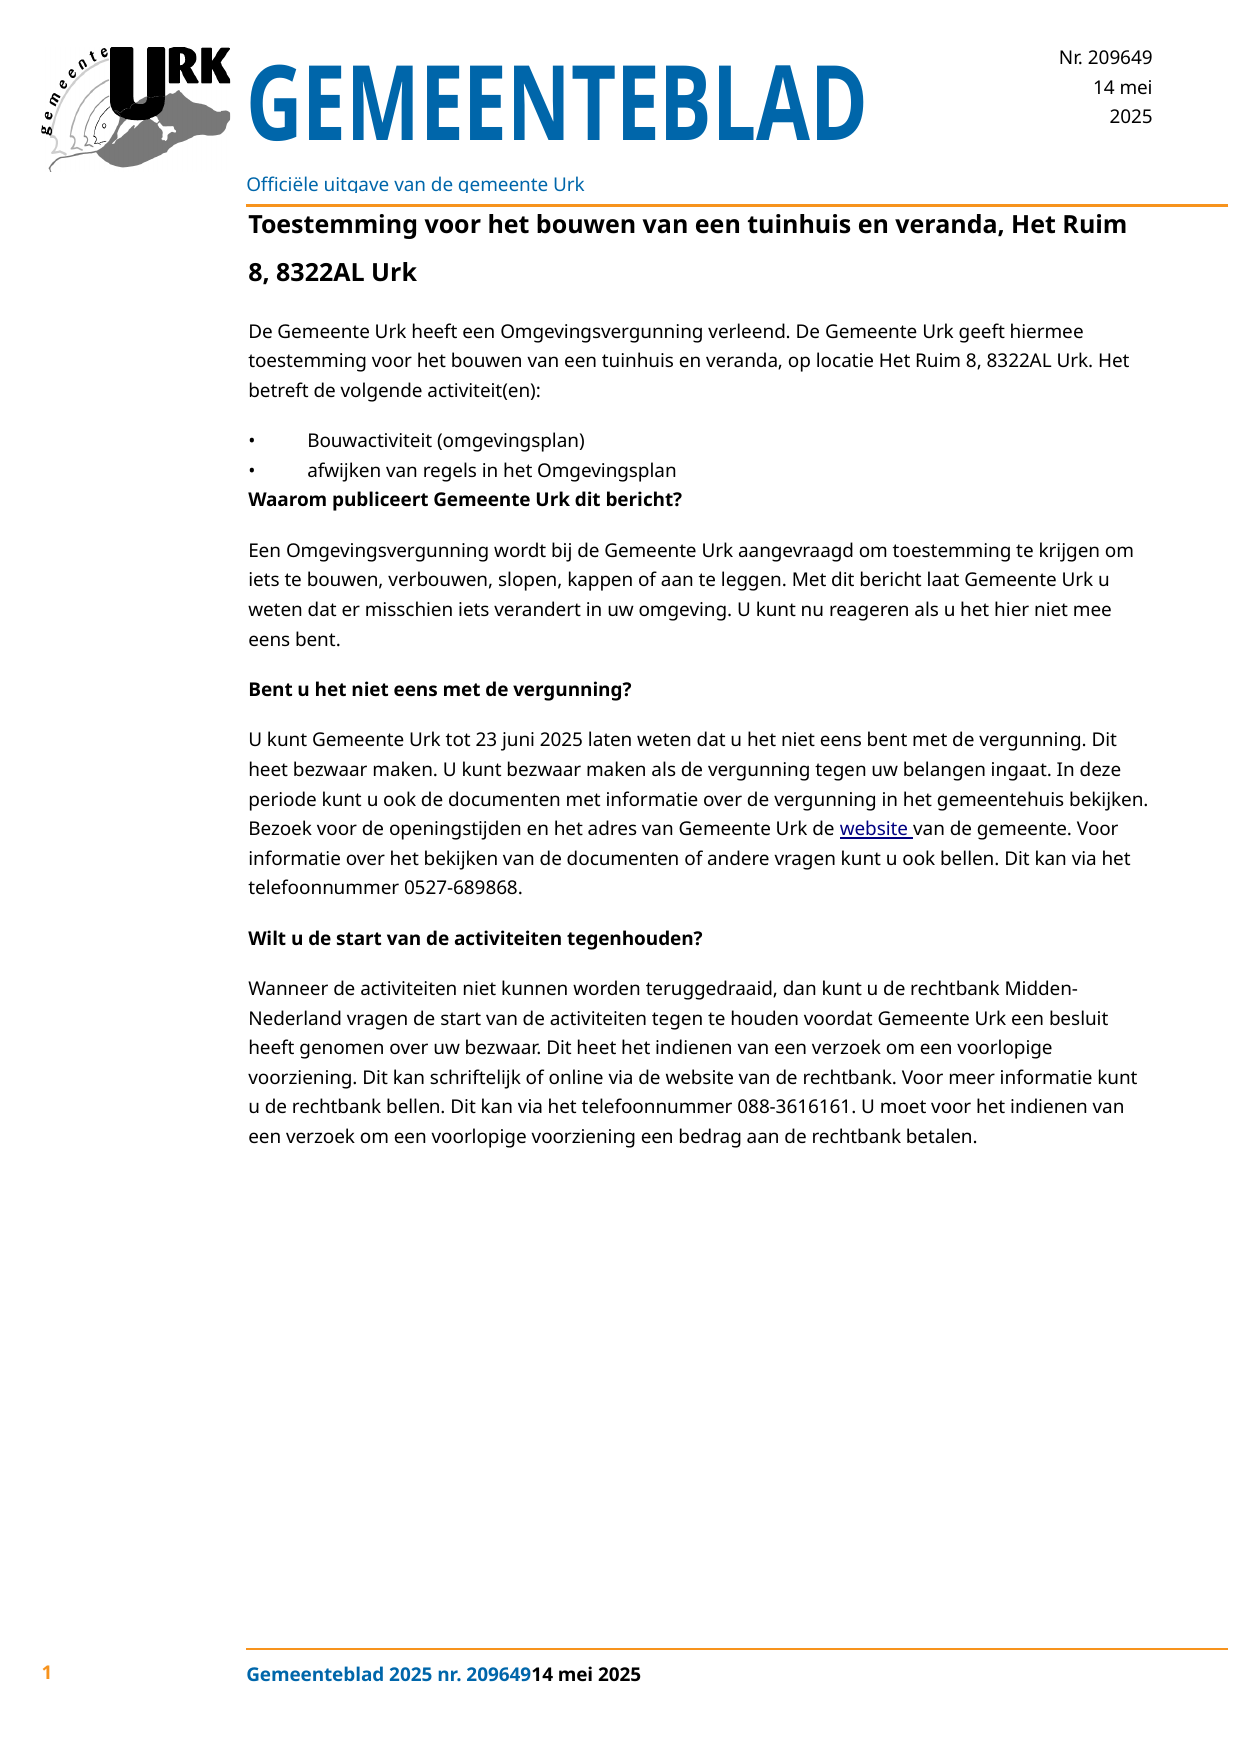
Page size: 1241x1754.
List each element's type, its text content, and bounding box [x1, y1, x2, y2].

text Een Omgevingsvergunning wordt bij de Gemeente Urk aangevraagd om toestemming te krijgen om iets te bouwen, verbouwen, slopen, kappen of aan te leggen. Met dit bericht laat Gemeente Urk u weten dat er misschien iets verandert in uw omgeving. U kunt nu reageren als u het hier niet mee eens bent. [248, 537, 1152, 652]
list afwijken van regels in het Omgevingsplan [248, 457, 1152, 483]
text Wilt u de start van de activiteiten tegenhouden? [248, 925, 1152, 951]
text U kunt Gemeente Urk tot 23 juni 2025 laten weten dat u het niet eens bent met de vergunning. Dit heet bezwaar maken. U kunt bezwaar maken als de vergunning tegen uw belangen ingaat. In deze periode kunt u ook de documenten met informatie over de vergunning in het gemeentehuis bekijken. Bezoek voor de openingstijden en het adres van Gemeente Urk de website van de gemeente. Voor informatie over het bekijken van de documenten of andere vragen kunt u ook bellen. Dit kan via het telefoonnummer 0527-689868. [248, 727, 1152, 900]
text Waarom publiceert Gemeente Urk dit bericht? [248, 487, 1152, 512]
list Bouwactiviteit (omgevingsplan) [248, 427, 1152, 453]
text Toestemming voor het bouwen van een tuinhuis en veranda, Het Ruim 8, 8322AL Urk [248, 207, 1152, 288]
text Bent u het niet eens met de vergunning? [248, 676, 1152, 702]
text Wanneer de activiteiten niet kunnen worden teruggedraaid, dan kunt u de rechtbank Midden-Nederland vragen de start van de activiteiten tegen te houden voordat Gemeente Urk een besluit heeft genomen over uw bezwaar. Dit heet het indienen van een verzoek om een voorlopige voorziening. Dit kan schriftelijk of online via de website van de rechtbank. Voor meer informatie kunt u de rechtbank bellen. Dit kan via het telefoonnummer 088-3616161. U moet voor het indienen van een verzoek om een voorlopige voorziening een bedrag aan de rechtbank betalen. [248, 975, 1152, 1149]
text De Gemeente Urk heeft een Omgevingsvergunning verleend. De Gemeente Urk geeft hiermee toestemming voor het bouwen van een tuinhuis en veranda, op locatie Het Ruim 8, 8322AL Urk. Het betreft de volgende activiteit(en): [248, 318, 1152, 403]
picture [41, 47, 231, 172]
